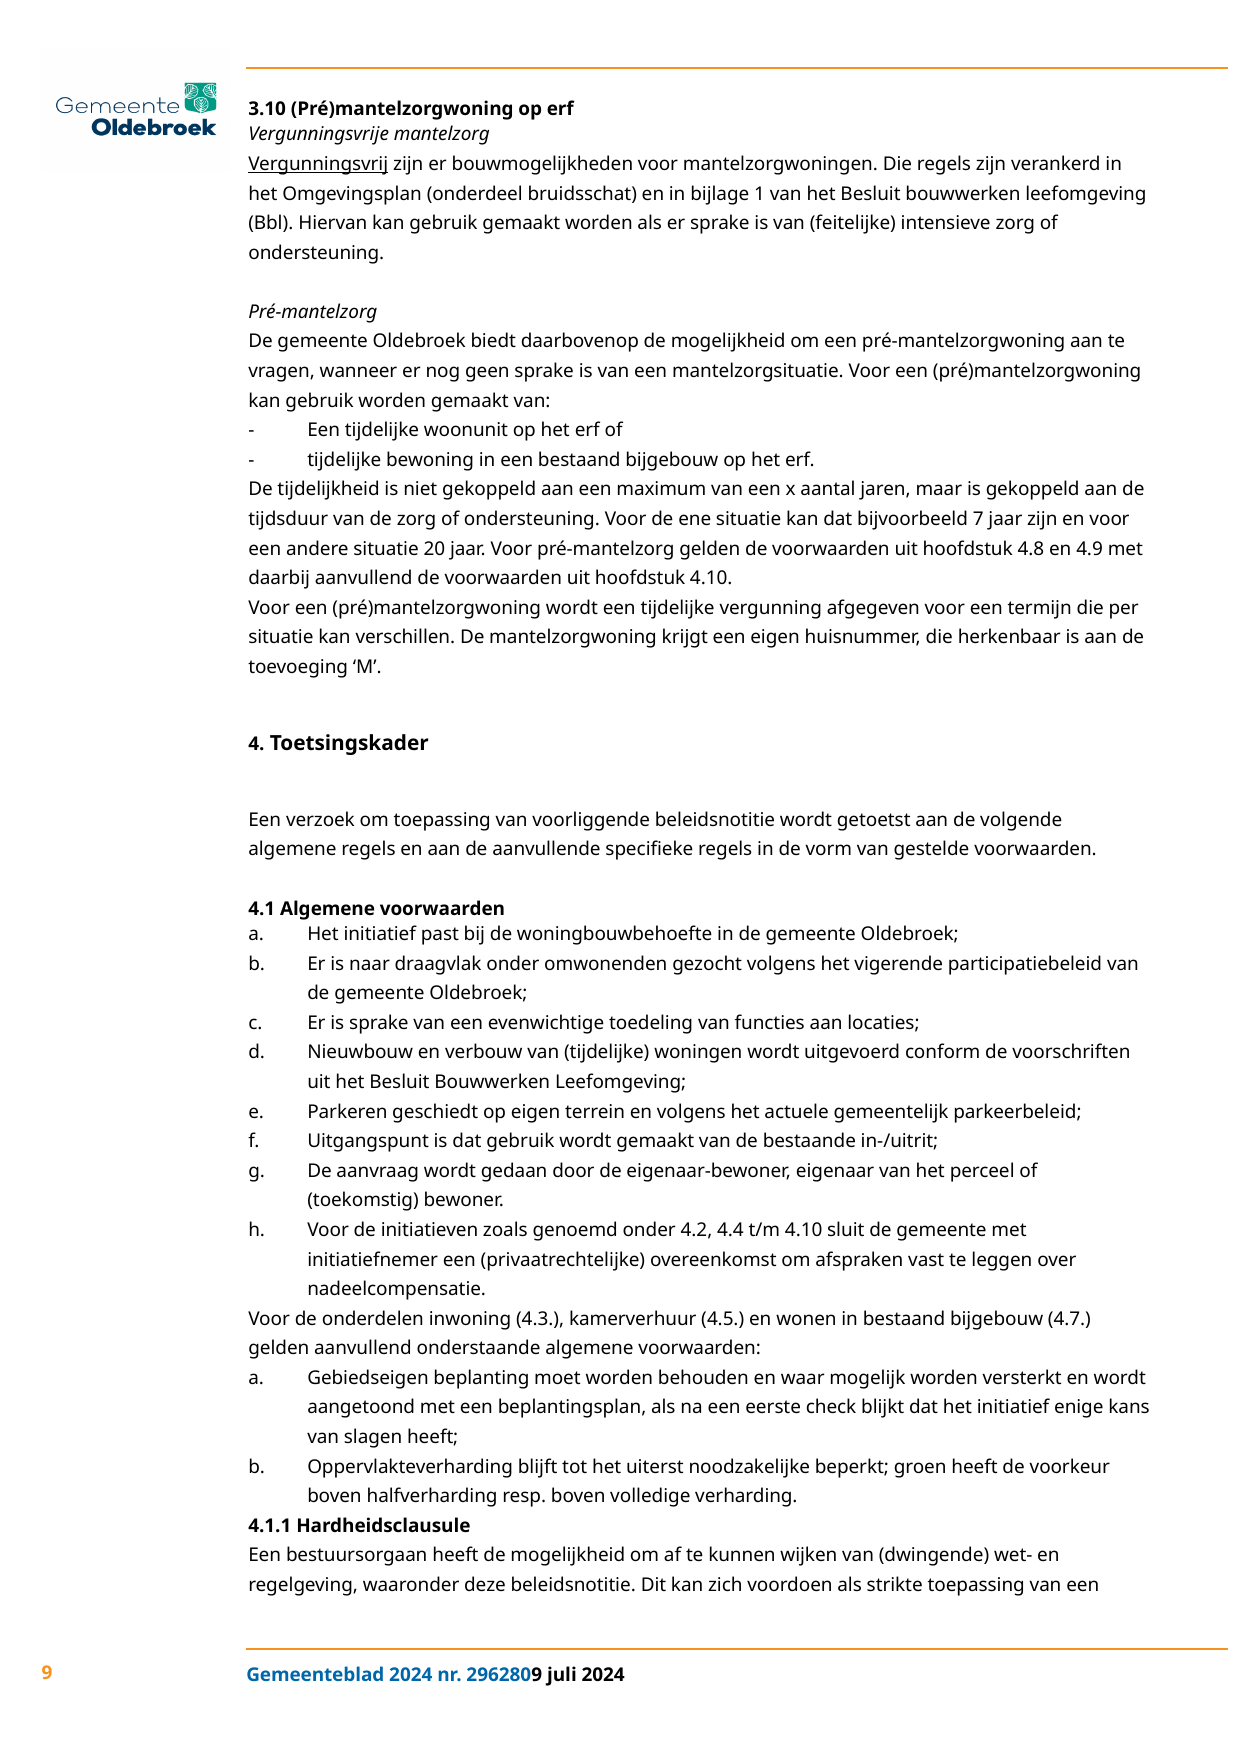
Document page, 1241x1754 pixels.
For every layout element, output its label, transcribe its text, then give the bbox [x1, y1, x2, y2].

list Oppervlakteverharding blijft tot het uiterst noodzakelijke beperkt; groen heeft de voorkeur boven halfverharding resp. boven volledige verharding. [248, 1453, 1152, 1508]
text De gemeente Oldebroek biedt daarbovenop de mogelijkheid om een pré-mantelzorgwoning aan te vragen, wanneer er nog geen sprake is van een mantelzorgsituatie. Voor een (pré)mantelzorgwoning kan gebruik worden gemaakt van: [248, 328, 1152, 412]
list Het initiatief past bij de woningbouwbehoefte in de gemeente Oldebroek; [248, 920, 1152, 946]
text Pré-mantelzorg [248, 298, 1152, 324]
list Er is naar draagvlak onder omwonenden gezocht volgens het vigerende participatiebeleid van de gemeente Oldebroek; [248, 950, 1152, 1005]
text 4. Toetsingskader [248, 728, 1152, 757]
list Parkeren geschiedt op eigen terrein en volgens het actuele gemeentelijk parkeerbeleid; [248, 1098, 1152, 1124]
list Een tijdelijke woonunit op het erf of [248, 416, 1152, 442]
text Een verzoek om toepassing van voorliggende beleidsnotitie wordt getoetst aan de volgende algemene regels en aan de aanvullende specifieke regels in de vorm van gestelde voorwaarden. [248, 806, 1152, 861]
text Voor een (pré)mantelzorgwoning wordt een tijdelijke vergunning afgegeven voor een termijn die per situatie kan verschillen. De mantelzorgwoning krijgt een eigen huisnummer, die herkenbaar is aan de toevoeging ‘M’. [248, 594, 1152, 679]
list tijdelijke bewoning in een bestaand bijgebouw op het erf. [248, 446, 1152, 472]
list Er is sprake van een evenwichtige toedeling van functies aan locaties; [248, 1009, 1152, 1035]
text Voor de onderdelen inwoning (4.3.), kamerverhuur (4.5.) en wonen in bestaand bijgebouw (4.7.) gelden aanvullend onderstaande algemene voorwaarden: [248, 1305, 1152, 1360]
list De aanvraag wordt gedaan door de eigenaar-bewoner, eigenaar van het perceel of (toekomstig) bewoner. [248, 1157, 1152, 1212]
text Vergunningsvrije mantelzorg [248, 121, 1152, 146]
text De tijdelijkheid is niet gekoppeld aan een maximum van een x aantal jaren, maar is gekoppeld aan de tijdsduur van de zorg of ondersteuning. Voor de ene situatie kan dat bijvoorbeeld 7 jaar zijn en voor een andere situatie 20 jaar. Voor pré-mantelzorg gelden de voorwaarden uit hoofdstuk 4.8 en 4.9 met daarbij aanvullend de voorwaarden uit hoofdstuk 4.10. [248, 476, 1152, 590]
list Voor de initiatieven zoals genoemd onder 4.2, 4.4 t/m 4.10 sluit de gemeente met initiatiefnemer een (privaatrechtelijke) overeenkomst om afspraken vast te leggen over nadeelcompensatie. [248, 1216, 1152, 1301]
picture [41, 47, 231, 172]
text 4.1 Algemene voorwaarden [248, 895, 1152, 920]
text 4.1.1 Hardheidsclausule [248, 1512, 1152, 1538]
text Vergunningsvrij zijn er bouwmogelijkheden voor mantelzorgwoningen. Die regels zijn verankerd in het Omgevingsplan (onderdeel bruidsschat) en in bijlage 1 van het Besluit bouwwerken leefomgeving (Bbl). Hiervan kan gebruik gemaakt worden als er sprake is van (feitelijke) intensieve zorg of ondersteuning. [248, 150, 1152, 264]
text Een bestuursorgaan heeft de mogelijkheid om af te kunnen wijken van (dwingende) wet- en regelgeving, waaronder deze beleidsnotitie. Dit kan zich voordoen als strikte toepassing van een [248, 1542, 1152, 1597]
list Gebiedseigen beplanting moet worden behouden en waar mogelijk worden versterkt en wordt aangetoond met een beplantingsplan, als na een eerste check blijkt dat het initiatief enige kans van slagen heeft; [248, 1364, 1152, 1449]
text 3.10 (Pré)mantelzorgwoning op erf [248, 95, 1152, 121]
list Nieuwbouw en verbouw van (tijdelijke) woningen wordt uitgevoerd conform de voorschriften uit het Besluit Bouwwerken Leefomgeving; [248, 1039, 1152, 1094]
list Uitgangspunt is dat gebruik wordt gemaakt van de bestaande in-/uitrit; [248, 1127, 1152, 1153]
